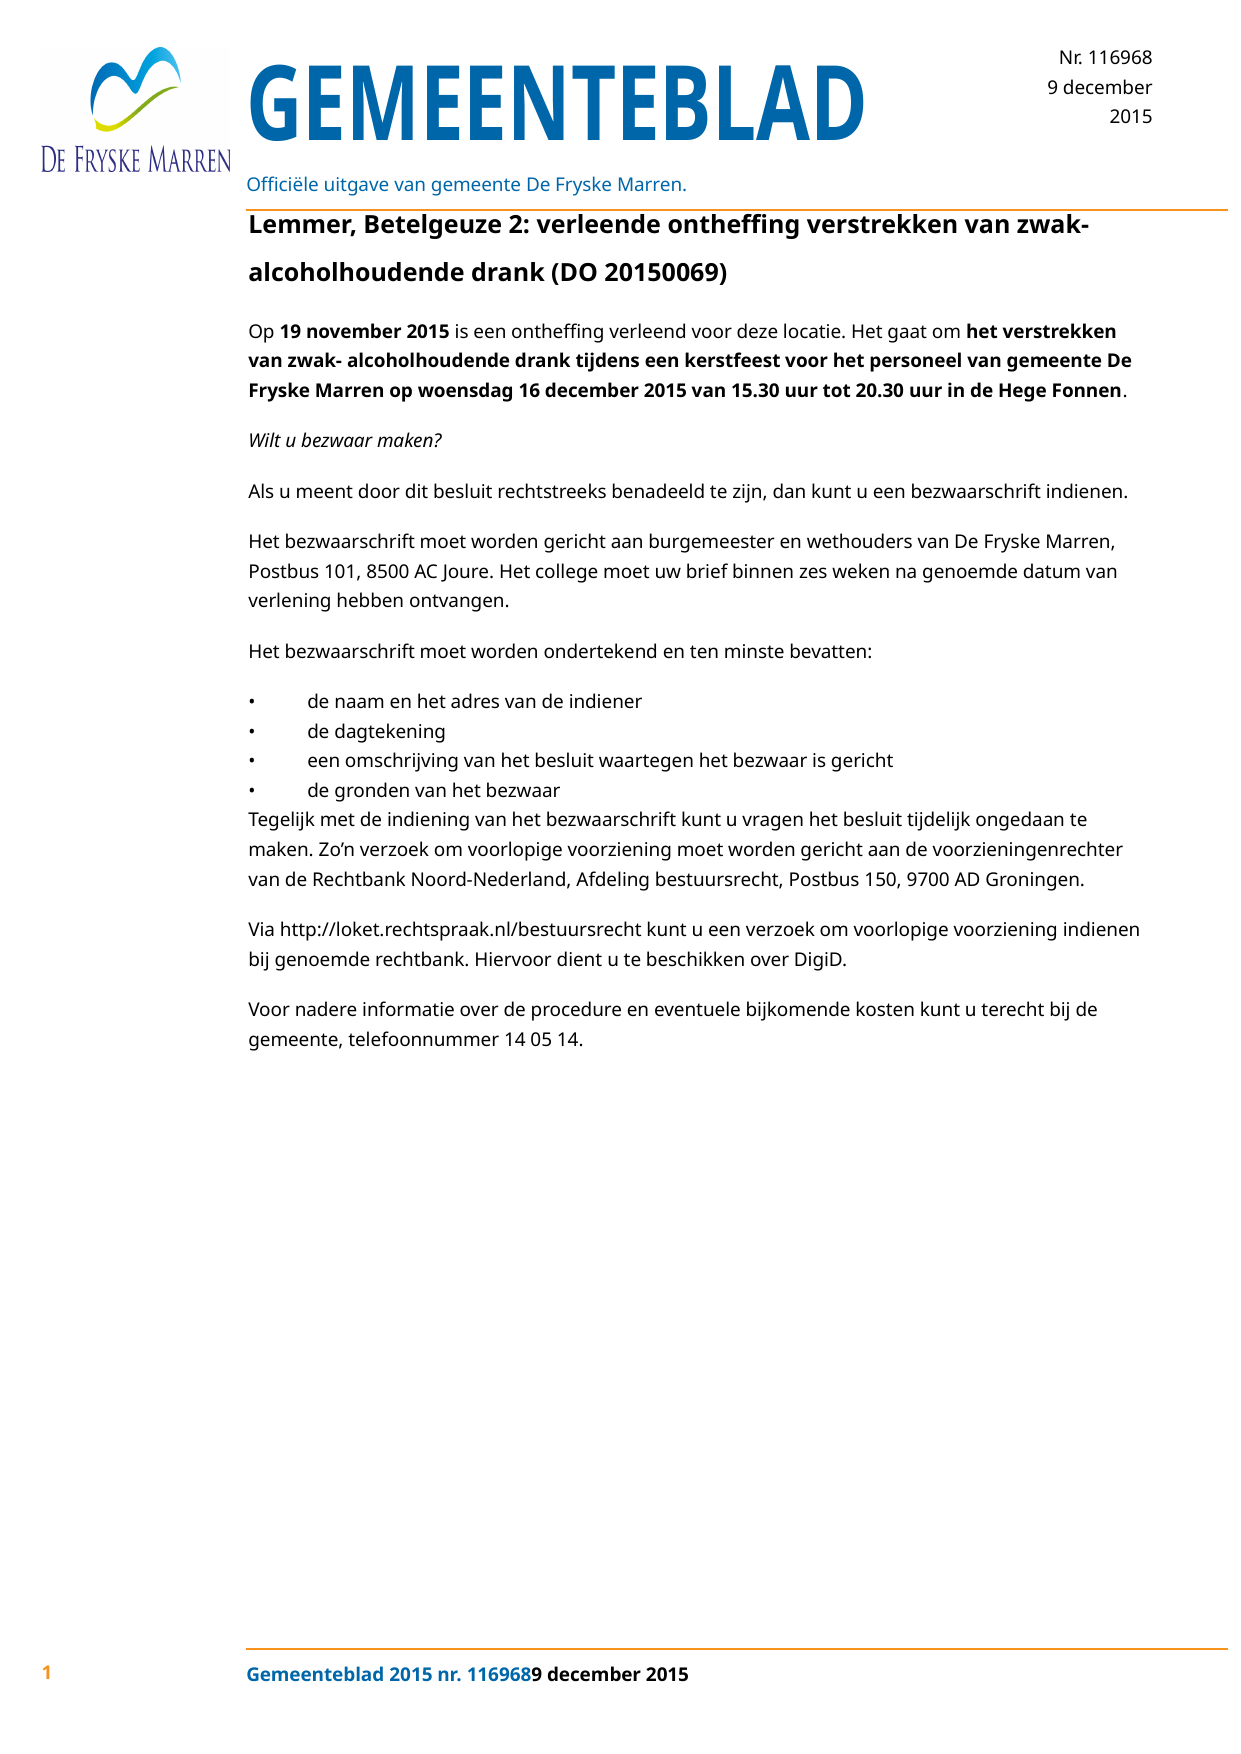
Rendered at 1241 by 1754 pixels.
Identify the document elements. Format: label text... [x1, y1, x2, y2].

list de dagtekening [248, 718, 1152, 744]
picture [41, 47, 231, 172]
text Wilt u bezwaar maken? [248, 427, 1152, 453]
text Het bezwaarschrift moet worden ondertekend en ten minste bevatten: [248, 638, 1152, 664]
text Als u meent door dit besluit rechtstreeks benadeeld te zijn, dan kunt u een bezwaarschrift indienen. [248, 478, 1152, 504]
text Lemmer, Betelgeuze 2: verleende ontheffing verstrekken van zwak-alcoholhoudende drank (DO 20150069) [248, 211, 1152, 288]
list de gronden van het bezwaar [248, 777, 1152, 803]
text Het bezwaarschrift moet worden gericht aan burgemeester en wethouders van De Fryske Marren, Postbus 101, 8500 AC Joure. Het college moet uw brief binnen zes weken na genoemde datum van verlening hebben ontvangen. [248, 528, 1152, 613]
text Via http://loket.rechtspraak.nl/bestuursrecht kunt u een verzoek om voorlopige voorziening indienen bij genoemde rechtbank. Hiervoor dient u te beschikken over DigiD. [248, 916, 1152, 972]
text Tegelijk met de indiening van het bezwaarschrift kunt u vragen het besluit tijdelijk ongedaan te maken. Zo’n verzoek om voorlopige voorziening moet worden gericht aan de voorzieningenrechter van de Rechtbank Noord-Nederland, Afdeling bestuursrecht, Postbus 150, 9700 AD Groningen. [248, 807, 1152, 892]
text Op 19 november 2015 is een ontheffing verleend voor deze locatie. Het gaat om het verstrekken van zwak- alcoholhoudende drank tijdens een kerstfeest voor het personeel van gemeente De Fryske Marren op woensdag 16 december 2015 van 15.30 uur tot 20.30 uur in de Hege Fonnen. [248, 318, 1152, 403]
list een omschrijving van het besluit waartegen het bezwaar is gericht [248, 747, 1152, 773]
list de naam en het adres van de indiener [248, 688, 1152, 714]
text Voor nadere informatie over de procedure en eventuele bijkomende kosten kunt u terecht bij de gemeente, telefoonnummer 14 05 14. [248, 996, 1152, 1052]
